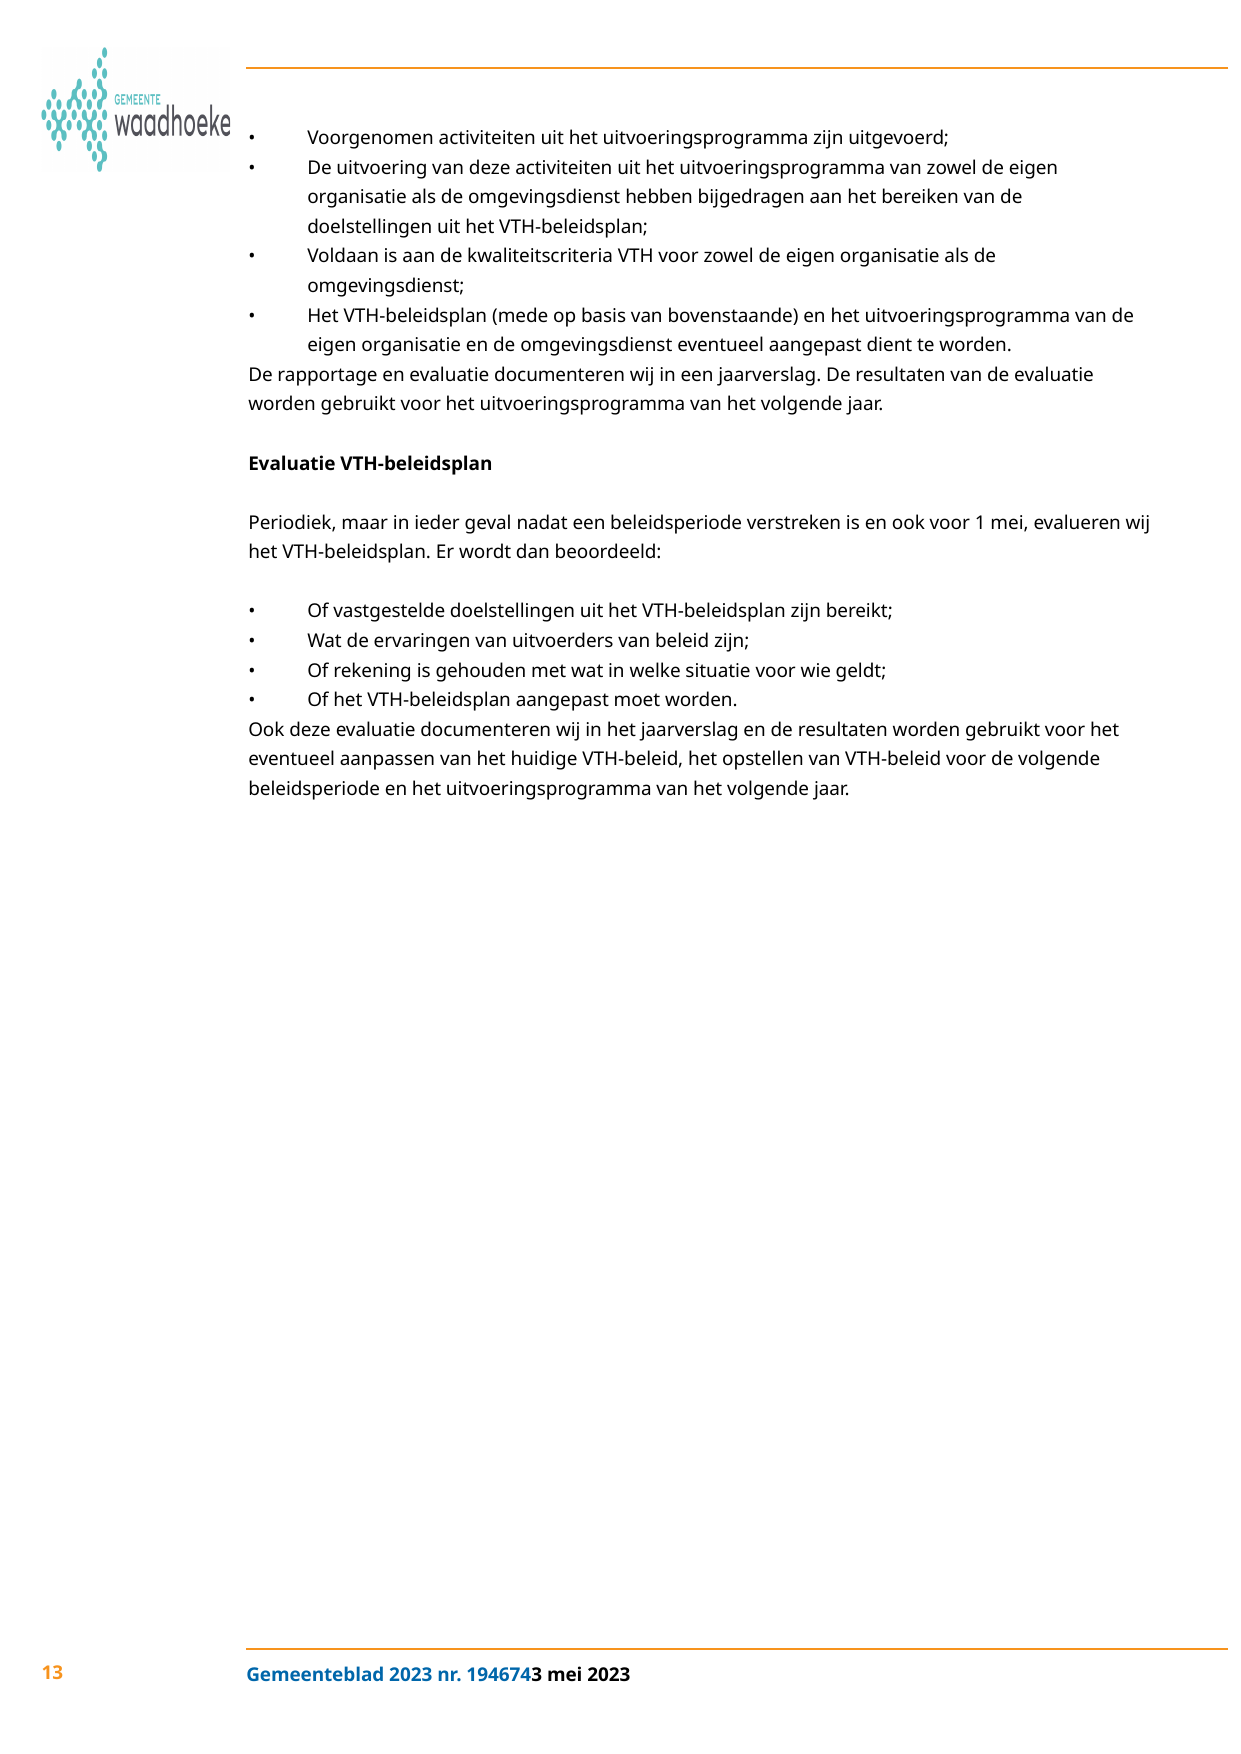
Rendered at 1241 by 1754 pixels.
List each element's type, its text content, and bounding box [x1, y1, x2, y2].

list Of vastgestelde doelstellingen uit het VTH-beleidsplan zijn bereikt; [248, 598, 1152, 623]
list Voorgenomen activiteiten uit het uitvoeringsprogramma zijn uitgevoerd; [248, 124, 1152, 150]
text Ook deze evaluatie documenteren wij in het jaarverslag en de resultaten worden gebruikt voor het eventueel aanpassen van het huidige VTH-beleid, het opstellen van VTH-beleid voor de volgende beleidsperiode en het uitvoeringsprogramma van het volgende jaar. [248, 716, 1152, 801]
list Wat de ervaringen van uitvoerders van beleid zijn; [248, 627, 1152, 653]
list De uitvoering van deze activiteiten uit het uitvoeringsprogramma van zowel de eigen organisatie als de omgevingsdienst hebben bijgedragen aan het bereiken van de doelstellingen uit het VTH-beleidsplan; [248, 154, 1152, 239]
picture [41, 47, 231, 172]
list Of rekening is gehouden met wat in welke situatie voor wie geldt; [248, 657, 1152, 683]
text De rapportage en evaluatie documenteren wij in een jaarverslag. De resultaten van de evaluatie worden gebruikt voor het uitvoeringsprogramma van het volgende jaar. [248, 361, 1152, 416]
list Of het VTH-beleidsplan aangepast moet worden. [248, 686, 1152, 712]
list Voldaan is aan de kwaliteitscriteria VTH voor zowel de eigen organisatie als de omgevingsdienst; [248, 243, 1152, 298]
list Het VTH-beleidsplan (mede op basis van bovenstaande) en het uitvoeringsprogramma van de eigen organisatie en de omgevingsdienst eventueel aangepast dient te worden. [248, 302, 1152, 357]
text Evaluatie VTH-beleidsplan [248, 450, 1152, 476]
text Periodiek, maar in ieder geval nadat een beleidsperiode verstreken is en ook voor 1 mei, evalueren wij het VTH-beleidsplan. Er wordt dan beoordeeld: [248, 509, 1152, 564]
